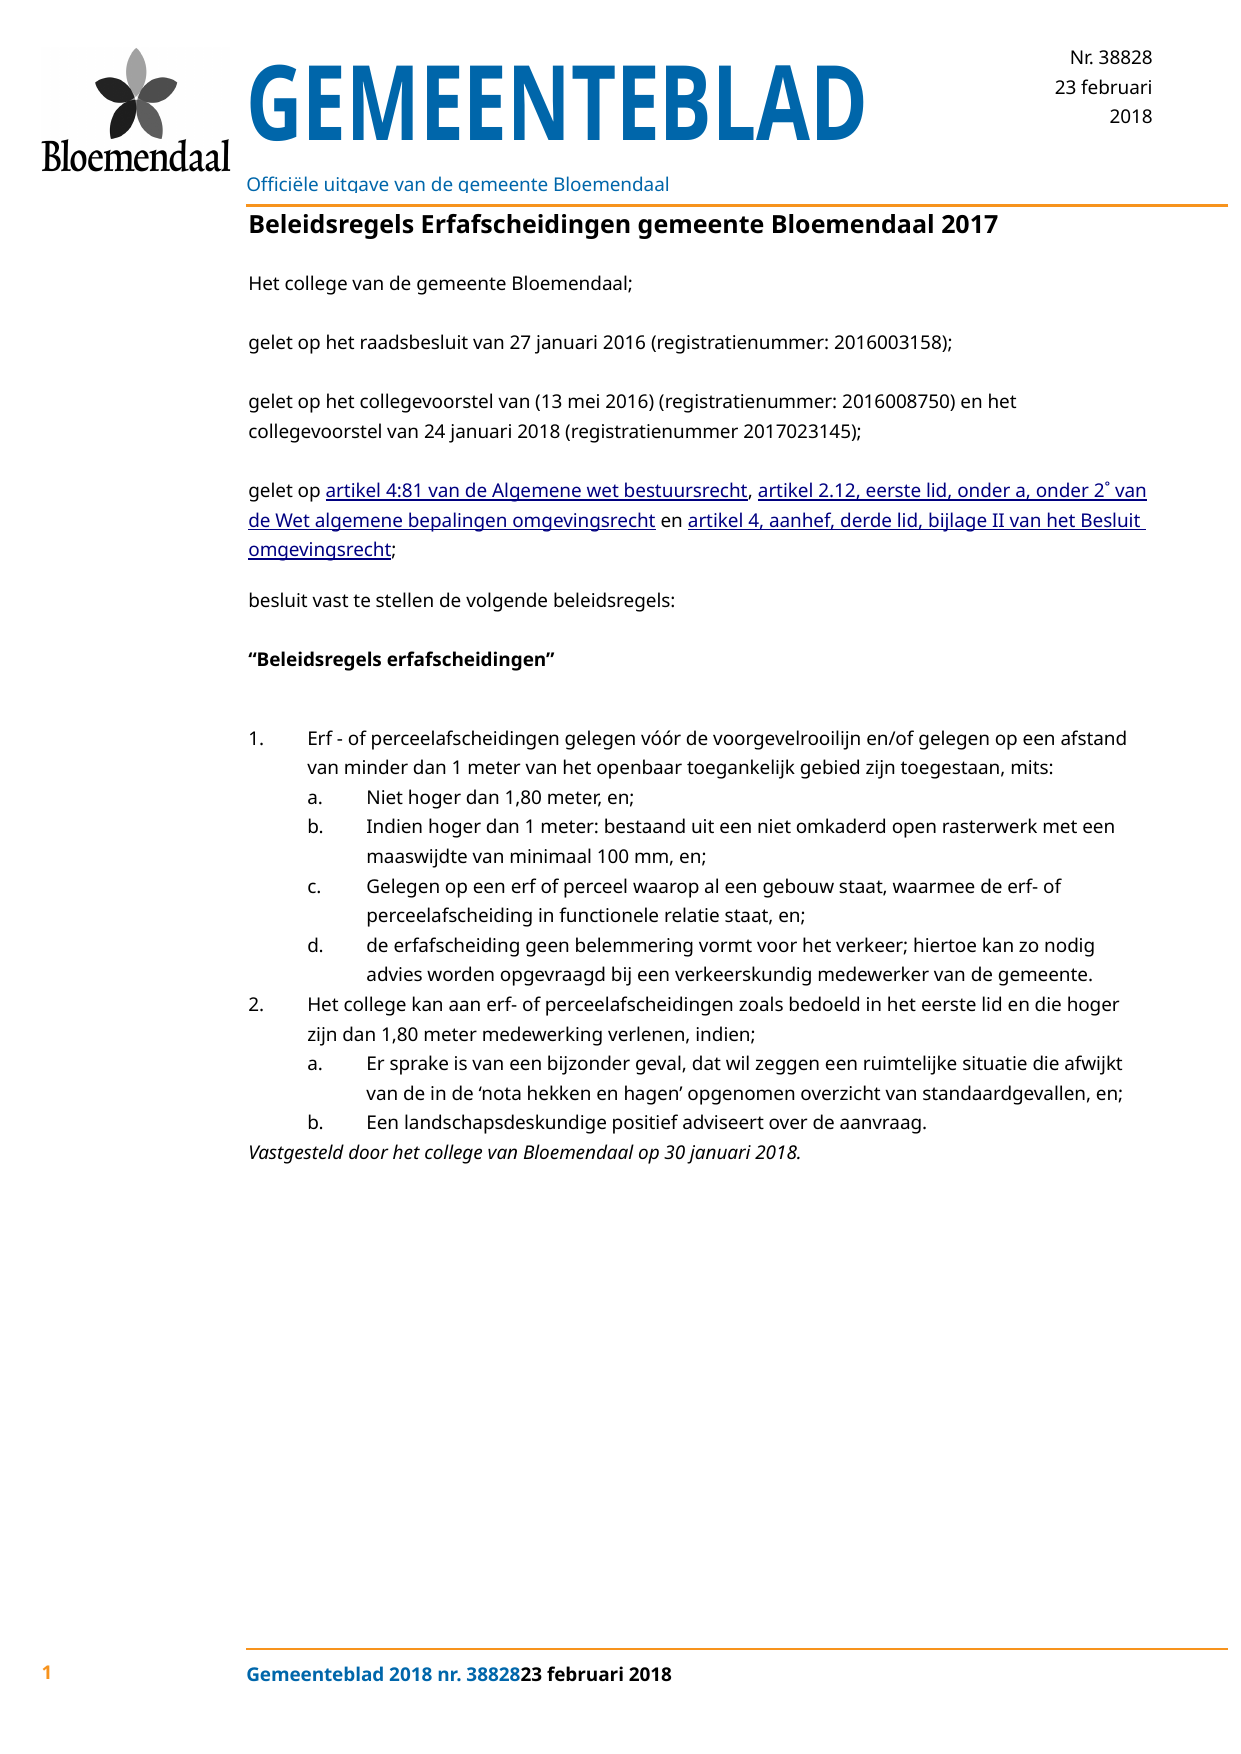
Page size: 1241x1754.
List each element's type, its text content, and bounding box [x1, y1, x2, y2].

text “Beleidsregels erfafscheidingen” [248, 646, 1152, 672]
text Vastgesteld door het college van Bloemendaal op 30 januari 2018. [248, 1139, 1152, 1165]
text Beleidsregels Erfafscheidingen gemeente Bloemendaal 2017 [248, 207, 1152, 241]
list Niet hoger dan 1,80 meter, en; [307, 784, 1152, 810]
list Erf - of perceelafscheidingen gelegen vóór de voorgevelrooilijn en/of gelegen op een afstand van minder dan 1 meter van het openbaar toegankelijk gebied zijn toegestaan, mits: [248, 725, 1152, 780]
text gelet op artikel 4:81 van de Algemene wet bestuursrecht, artikel 2.12, eerste lid, onder a, onder 2˚ van de Wet algemene bepalingen omgevingsrecht en artikel 4, aanhef, derde lid, bijlage II van het Besluit omgevingsrecht; [248, 477, 1152, 562]
text besluit vast te stellen de volgende beleidsregels: [248, 587, 1152, 613]
list Er sprake is van een bijzonder geval, dat wil zeggen een ruimtelijke situatie die afwijkt van de in de ‘nota hekken en hagen’ opgenomen overzicht van standaardgevallen, en; [307, 1050, 1152, 1106]
picture [41, 47, 231, 172]
list Gelegen op een erf of perceel waarop al een gebouw staat, waarmee de erf- of perceelafscheiding in functionele relatie staat, en; [307, 873, 1152, 928]
text gelet op het collegevoorstel van (13 mei 2016) (registratienummer: 2016008750) en het collegevoorstel van 24 januari 2018 (registratienummer 2017023145); [248, 389, 1152, 444]
list Een landschapsdeskundige positief adviseert over de aanvraag. [307, 1109, 1152, 1135]
list de erfafscheiding geen belemmering vormt voor het verkeer; hiertoe kan zo nodig advies worden opgevraagd bij een verkeerskundig medewerker van de gemeente. [307, 932, 1152, 987]
text gelet op het raadsbesluit van 27 januari 2016 (registratienummer: 2016003158); [248, 329, 1152, 355]
text Het college van de gemeente Bloemendaal; [248, 270, 1152, 296]
list Indien hoger dan 1 meter: bestaand uit een niet omkaderd open rasterwerk met een maaswijdte van minimaal 100 mm, en; [307, 814, 1152, 869]
list Het college kan aan erf- of perceelafscheidingen zoals bedoeld in het eerste lid en die hoger zijn dan 1,80 meter medewerking verlenen, indien; [248, 991, 1152, 1046]
